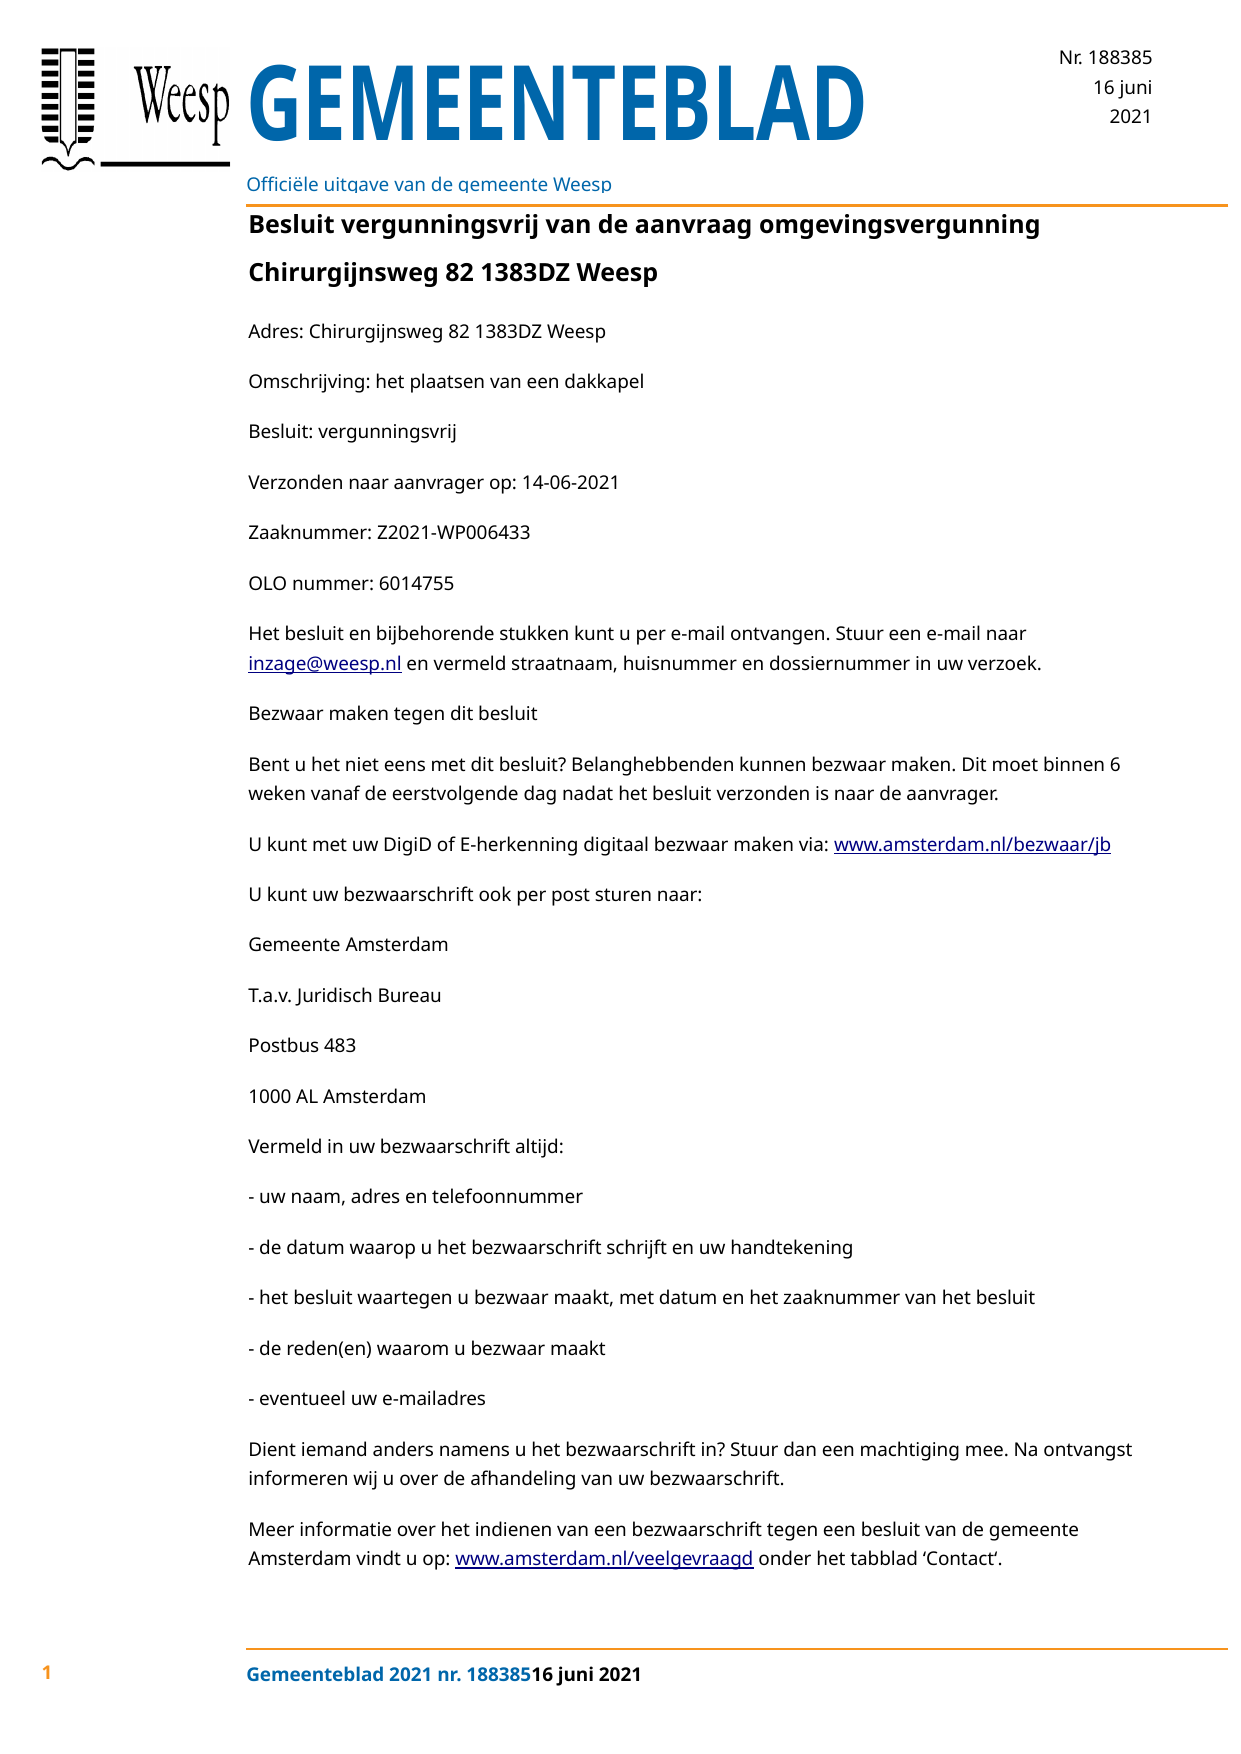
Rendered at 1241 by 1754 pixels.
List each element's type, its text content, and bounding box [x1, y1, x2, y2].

text Adres: Chirurgijnsweg 82 1383DZ Weesp [248, 318, 1152, 344]
text - het besluit waartegen u bezwaar maakt, met datum en het zaaknummer van het besluit [248, 1284, 1152, 1310]
text Besluit: vergunningsvrij [248, 419, 1152, 444]
text Omschrijving: het plaatsen van een dakkapel [248, 368, 1152, 394]
text Bezwaar maken tegen dit besluit [248, 700, 1152, 726]
text Besluit vergunningsvrij van de aanvraag omgevingsvergunning Chirurgijnsweg 82 1383DZ Weesp [248, 207, 1152, 288]
text Dient iemand anders namens u het bezwaarschrift in? Stuur dan een machtiging mee. Na ontvangst informeren wij u over de afhandeling van uw bezwaarschrift. [248, 1436, 1152, 1491]
text Verzonden naar aanvrager op: 14-06-2021 [248, 469, 1152, 495]
text Zaaknummer: Z2021-WP006433 [248, 519, 1152, 545]
text - uw naam, adres en telefoonnummer [248, 1184, 1152, 1209]
text T.a.v. Juridisch Bureau [248, 982, 1152, 1008]
text - eventueel uw e-mailadres [248, 1385, 1152, 1411]
picture [41, 47, 231, 172]
text - de datum waarop u het bezwaarschrift schrijft en uw handtekening [248, 1234, 1152, 1260]
text Bent u het niet eens met dit besluit? Belanghebbenden kunnen bezwaar maken. Dit moet binnen 6 weken vanaf de eerstvolgende dag nadat het besluit verzonden is naar de aanvrager. [248, 751, 1152, 806]
text Gemeente Amsterdam [248, 932, 1152, 957]
text Meer informatie over het indienen van een bezwaarschrift tegen een besluit van de gemeente Amsterdam vindt u op: www.amsterdam.nl/veelgevraagd onder het tabblad ‘Contact‘. [248, 1516, 1152, 1571]
text Postbus 483 [248, 1032, 1152, 1058]
text Het besluit en bijbehorende stukken kunt u per e-mail ontvangen. Stuur een e-mail naar inzage@weesp.nl en vermeld straatnaam, huisnummer en dossiernummer in uw verzoek. [248, 620, 1152, 676]
text U kunt uw bezwaarschrift ook per post sturen naar: [248, 881, 1152, 907]
text U kunt met uw DigiD of E-herkenning digitaal bezwaar maken via: www.amsterdam.nl/bezwaar/jb [248, 831, 1152, 857]
text - de reden(en) waarom u bezwaar maakt [248, 1335, 1152, 1361]
text 1000 AL Amsterdam [248, 1083, 1152, 1109]
text Vermeld in uw bezwaarschrift altijd: [248, 1133, 1152, 1159]
text OLO nummer: 6014755 [248, 570, 1152, 596]
